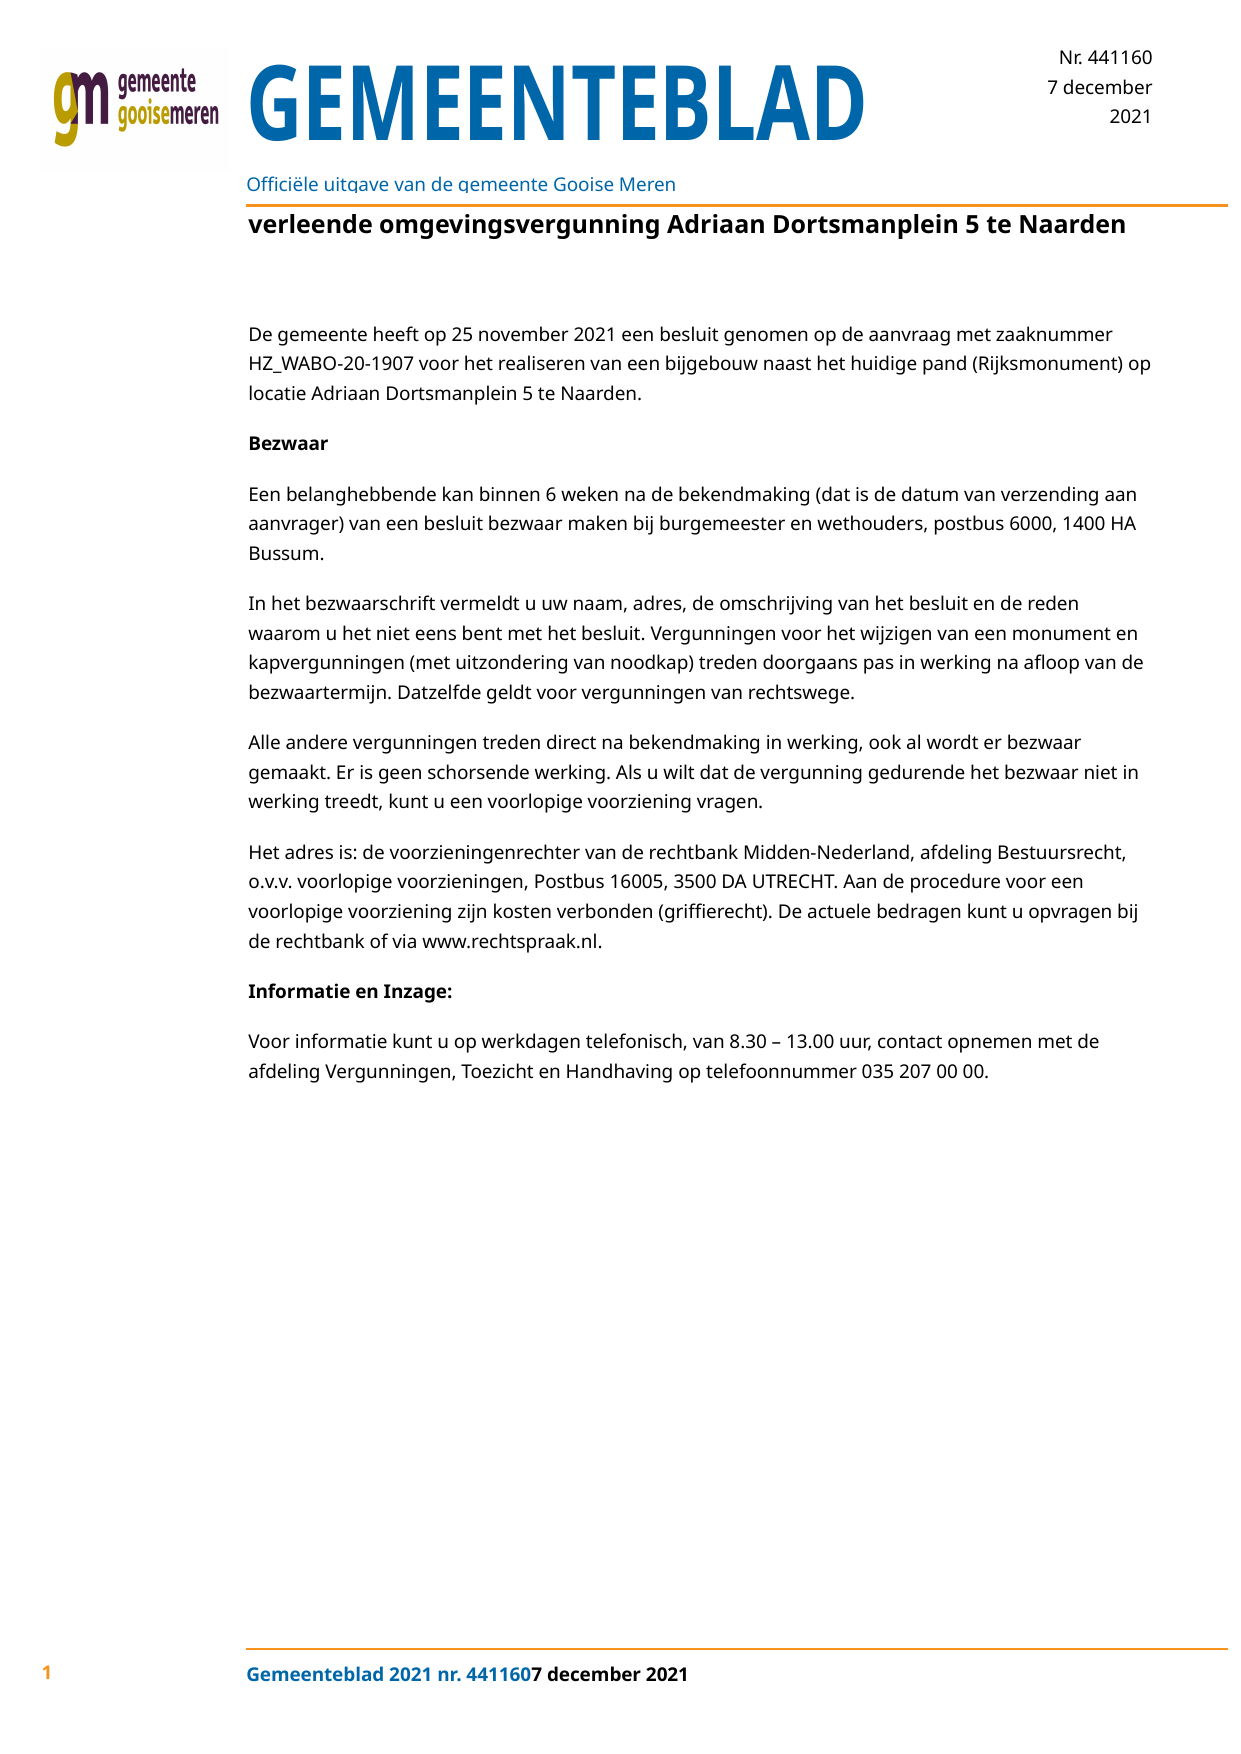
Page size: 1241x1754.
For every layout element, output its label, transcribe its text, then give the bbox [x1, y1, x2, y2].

text Een belanghebbende kan binnen 6 weken na de bekendmaking (dat is de datum van verzending aan aanvrager) van een besluit bezwaar maken bij burgemeester en wethouders, postbus 6000, 1400 HA Bussum. [248, 481, 1152, 566]
text Alle andere vergunningen treden direct na bekendmaking in werking, ook al wordt er bezwaar gemaakt. Er is geen schorsende werking. Als u wilt dat de vergunning gedurende het bezwaar niet in werking treedt, kunt u een voorlopige voorziening vragen. [248, 729, 1152, 814]
text De gemeente heeft op 25 november 2021 een besluit genomen op de aanvraag met zaaknummer HZ_WABO-20-1907 voor het realiseren van een bijgebouw naast het huidige pand (Rijksmonument) op locatie Adriaan Dortsmanplein 5 te Naarden. [248, 321, 1152, 406]
text In het bezwaarschrift vermeldt u uw naam, adres, de omschrijving van het besluit en de reden waarom u het niet eens bent met het besluit. Vergunningen voor het wijzigen van een monument en kapvergunningen (met uitzondering van noodkap) treden doorgaans pas in werking na afloop van de bezwaartermijn. Datzelfde geldt voor vergunningen van rechtswege. [248, 590, 1152, 705]
text Bezwaar [248, 430, 1152, 456]
text Voor informatie kunt u op werkdagen telefonisch, van 8.30 – 13.00 uur, contact opnemen met de afdeling Vergunningen, Toezicht en Handhaving op telefoonnummer 035 207 00 00. [248, 1029, 1152, 1084]
picture [41, 47, 231, 172]
text verleende omgevingsvergunning Adriaan Dortsmanplein 5 te Naarden [248, 207, 1152, 241]
text Het adres is: de voorzieningenrechter van de rechtbank Midden-Nederland, afdeling Bestuursrecht, o.v.v. voorlopige voorzieningen, Postbus 16005, 3500 DA UTRECHT. Aan de procedure voor een voorlopige voorziening zijn kosten verbonden (griffierecht). De actuele bedragen kunt u opvragen bij de rechtbank of via www.rechtspraak.nl. [248, 839, 1152, 953]
text Informatie en Inzage: [248, 978, 1152, 1004]
